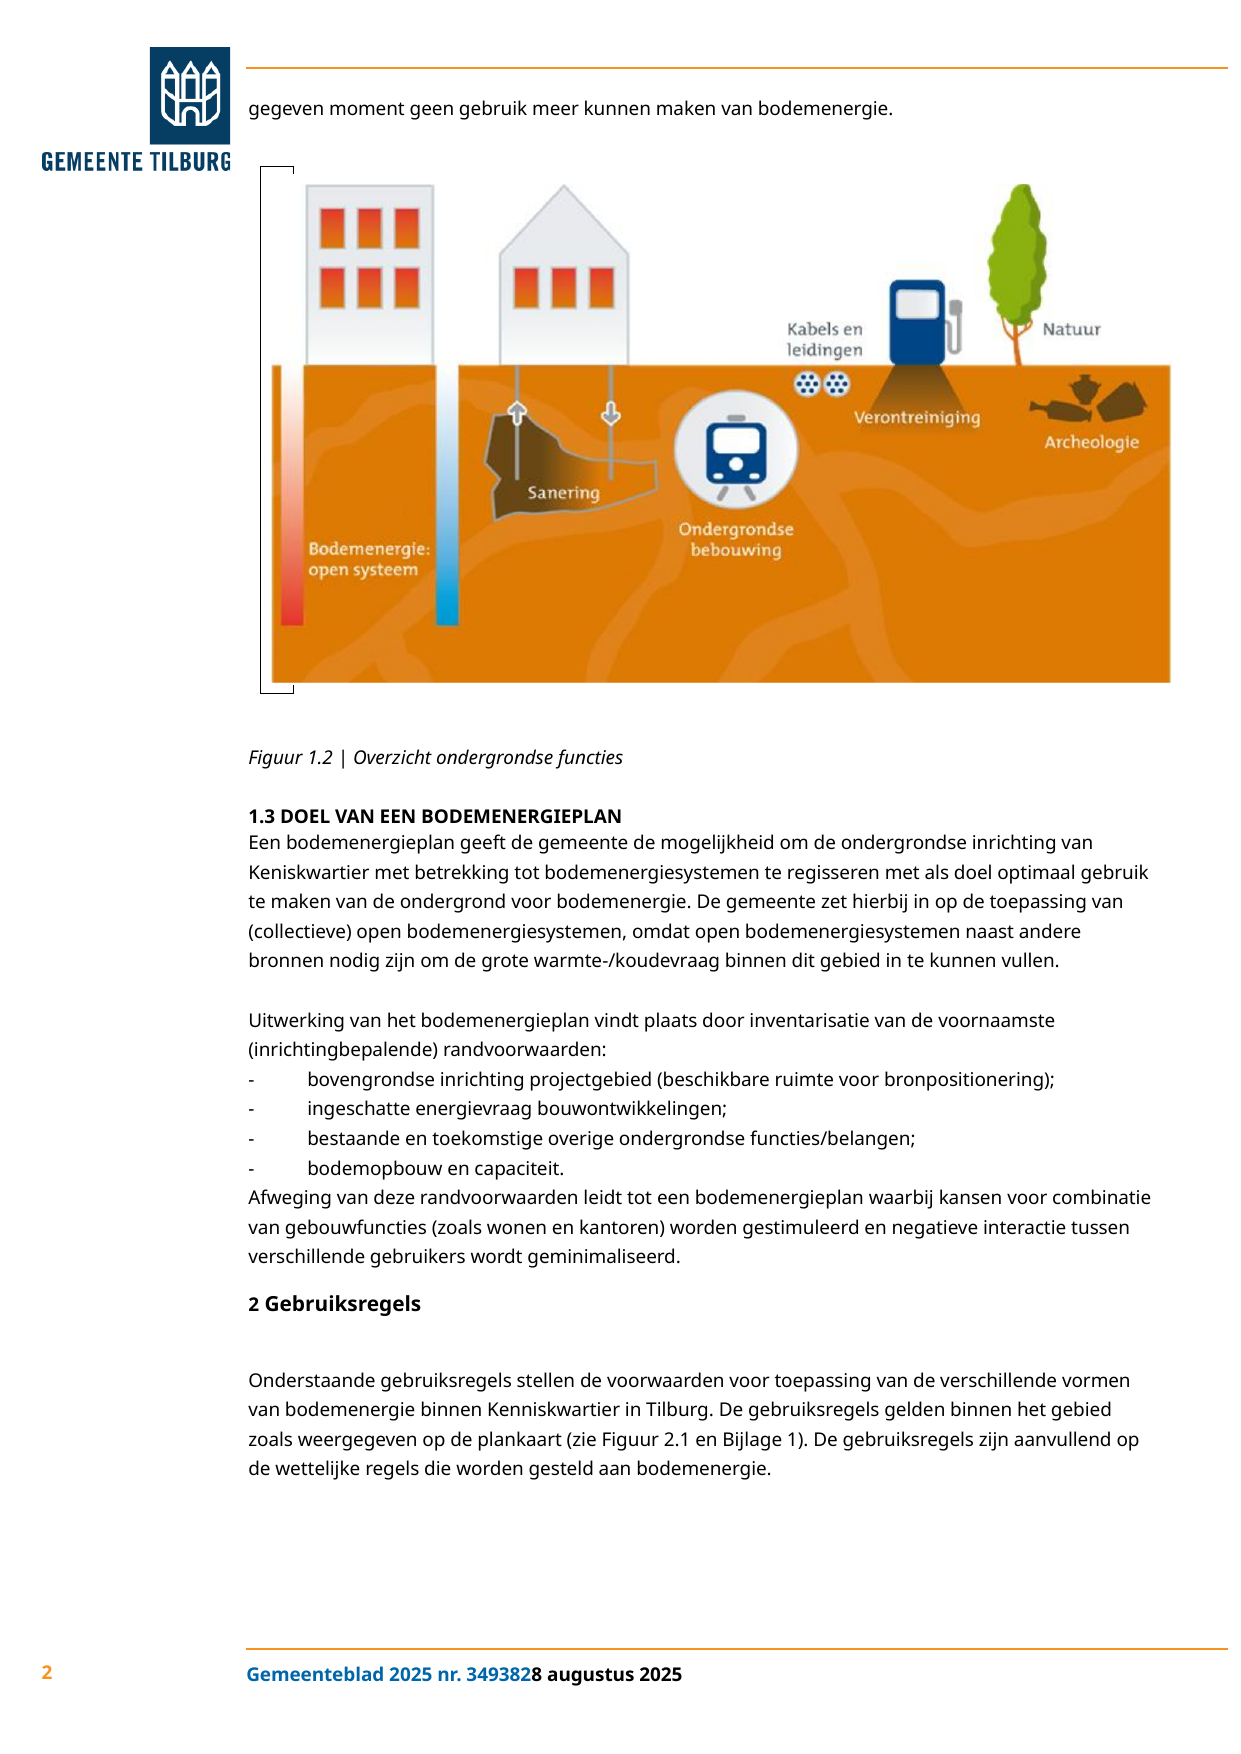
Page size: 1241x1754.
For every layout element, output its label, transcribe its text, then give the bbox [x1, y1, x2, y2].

text Onderstaande gebruiksregels stellen de voorwaarden voor toepassing van de verschillende vormen van bodemenergie binnen Kenniskwartier in Tilburg. De gebruiksregels gelden binnen het gebied zoals weergegeven op de plankaart (zie Figuur 2.1 en Bijlage 1). De gebruiksregels zijn aanvullend op de wettelijke regels die worden gesteld aan bodemenergie. [248, 1367, 1152, 1481]
list bestaande en toekomstige overige ondergrondse functies/belangen; [248, 1125, 1152, 1151]
picture [41, 47, 231, 172]
text Figuur 1.2 | Overzicht ondergrondse functies [248, 744, 1152, 770]
text Uitwerking van het bodemenergieplan vindt plaats door inventarisatie van de voornaamste (inrichtingbepalende) randvoorwaarden: [248, 1007, 1152, 1062]
list bodemopbouw en capaciteit. [248, 1155, 1152, 1180]
text gegeven moment geen gebruik meer kunnen maken van bodemenergie. [248, 95, 1152, 121]
picture [268, 174, 1173, 685]
text Een bodemenergieplan geeft de gemeente de mogelijkheid om de ondergrondse inrichting van Keniskwartier met betrekking tot bodemenergiesystemen te regisseren met als doel optimaal gebruik te maken van de ondergrond voor bodemenergie. De gemeente zet hierbij in op de toepassing van (collectieve) open bodemenergiesystemen, omdat open bodemenergiesystemen naast andere bronnen nodig zijn om de grote warmte-/koudevraag binnen dit gebied in te kunnen vullen. [248, 829, 1152, 973]
text Afweging van deze randvoorwaarden leidt tot een bodemenergieplan waarbij kansen voor combinatie van gebouwfuncties (zoals wonen en kantoren) worden gestimuleerd en negatieve interactie tussen verschillende gebruikers wordt geminimaliseerd. [248, 1184, 1152, 1269]
text 1.3 DOEL VAN EEN BODEMENERGIEPLAN [248, 803, 1152, 829]
list bovengrondse inrichting projectgebied (beschikbare ruimte voor bronpositionering); [248, 1066, 1152, 1092]
text 2 Gebruiksregels [248, 1289, 1152, 1317]
list ingeschatte energievraag bouwontwikkelingen; [248, 1096, 1152, 1121]
